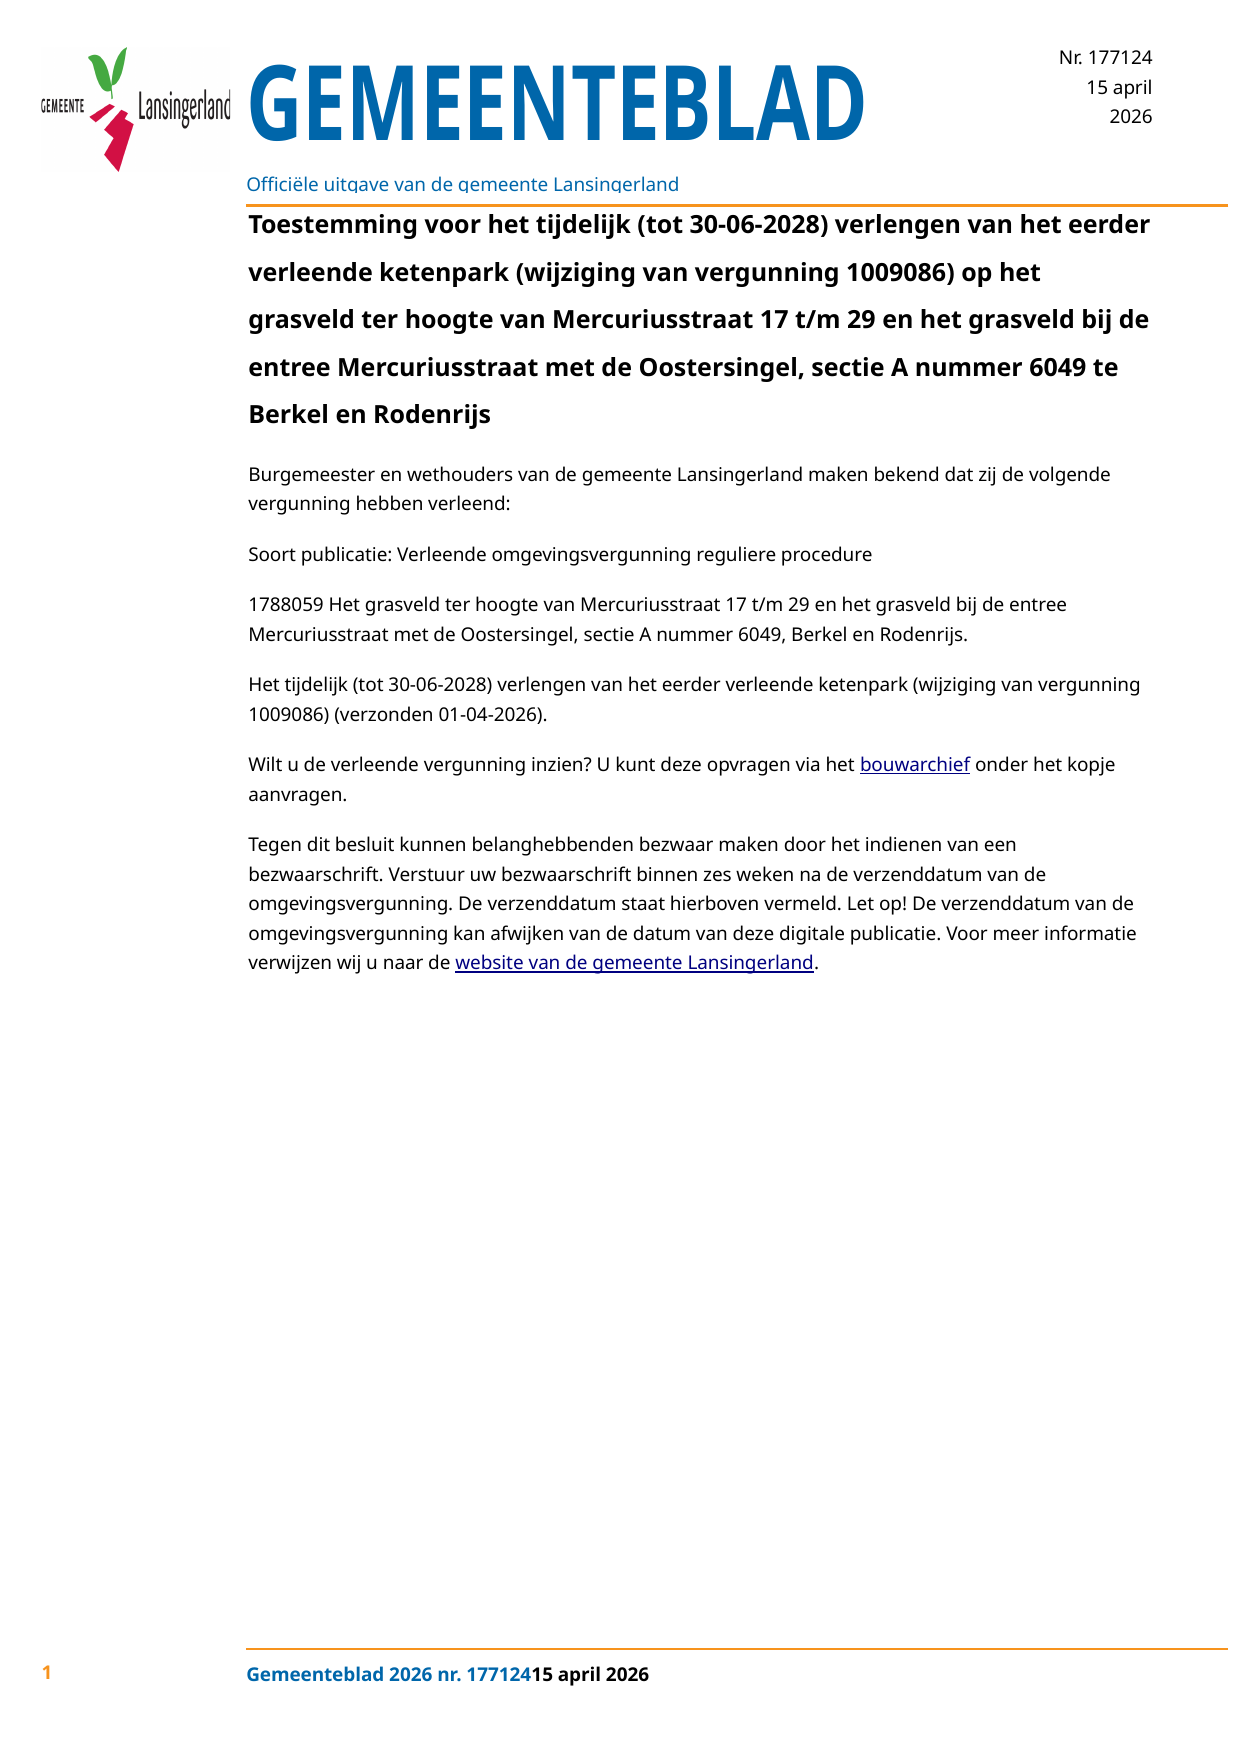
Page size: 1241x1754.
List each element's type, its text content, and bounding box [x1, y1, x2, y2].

text Tegen dit besluit kunnen belanghebbenden bezwaar maken door het indienen van een bezwaarschrift. Verstuur uw bezwaarschrift binnen zes weken na de verzenddatum van de omgevingsvergunning. De verzenddatum staat hierboven vermeld. Let op! De verzenddatum van de omgevingsvergunning kan afwijken van de datum van deze digitale publicatie. Voor meer informatie verwijzen wij u naar de website van de gemeente Lansingerland. [248, 831, 1152, 975]
text 1788059 Het grasveld ter hoogte van Mercuriusstraat 17 t/m 29 en het grasveld bij de entree Mercuriusstraat met de Oostersingel, sectie A nummer 6049, Berkel en Rodenrijs. [248, 591, 1152, 646]
text Het tijdelijk (tot 30-06-2028) verlengen van het eerder verleende ketenpark (wijziging van vergunning 1009086) (verzonden 01-04-2026). [248, 671, 1152, 726]
text Toestemming voor het tijdelijk (tot 30-06-2028) verlengen van het eerder verleende ketenpark (wijziging van vergunning 1009086) op het grasveld ter hoogte van Mercuriusstraat 17 t/m 29 en het grasveld bij de entree Mercuriusstraat met de Oostersingel, sectie A nummer 6049 te Berkel en Rodenrijs [248, 207, 1152, 431]
picture [41, 47, 231, 172]
text Soort publicatie: Verleende omgevingsvergunning reguliere procedure [248, 541, 1152, 566]
text Burgemeester en wethouders van de gemeente Lansingerland maken bekend dat zij de volgende vergunning hebben verleend: [248, 461, 1152, 516]
text Wilt u de verleende vergunning inzien? U kunt deze opvragen via het bouwarchief onder het kopje aanvragen. [248, 751, 1152, 806]
